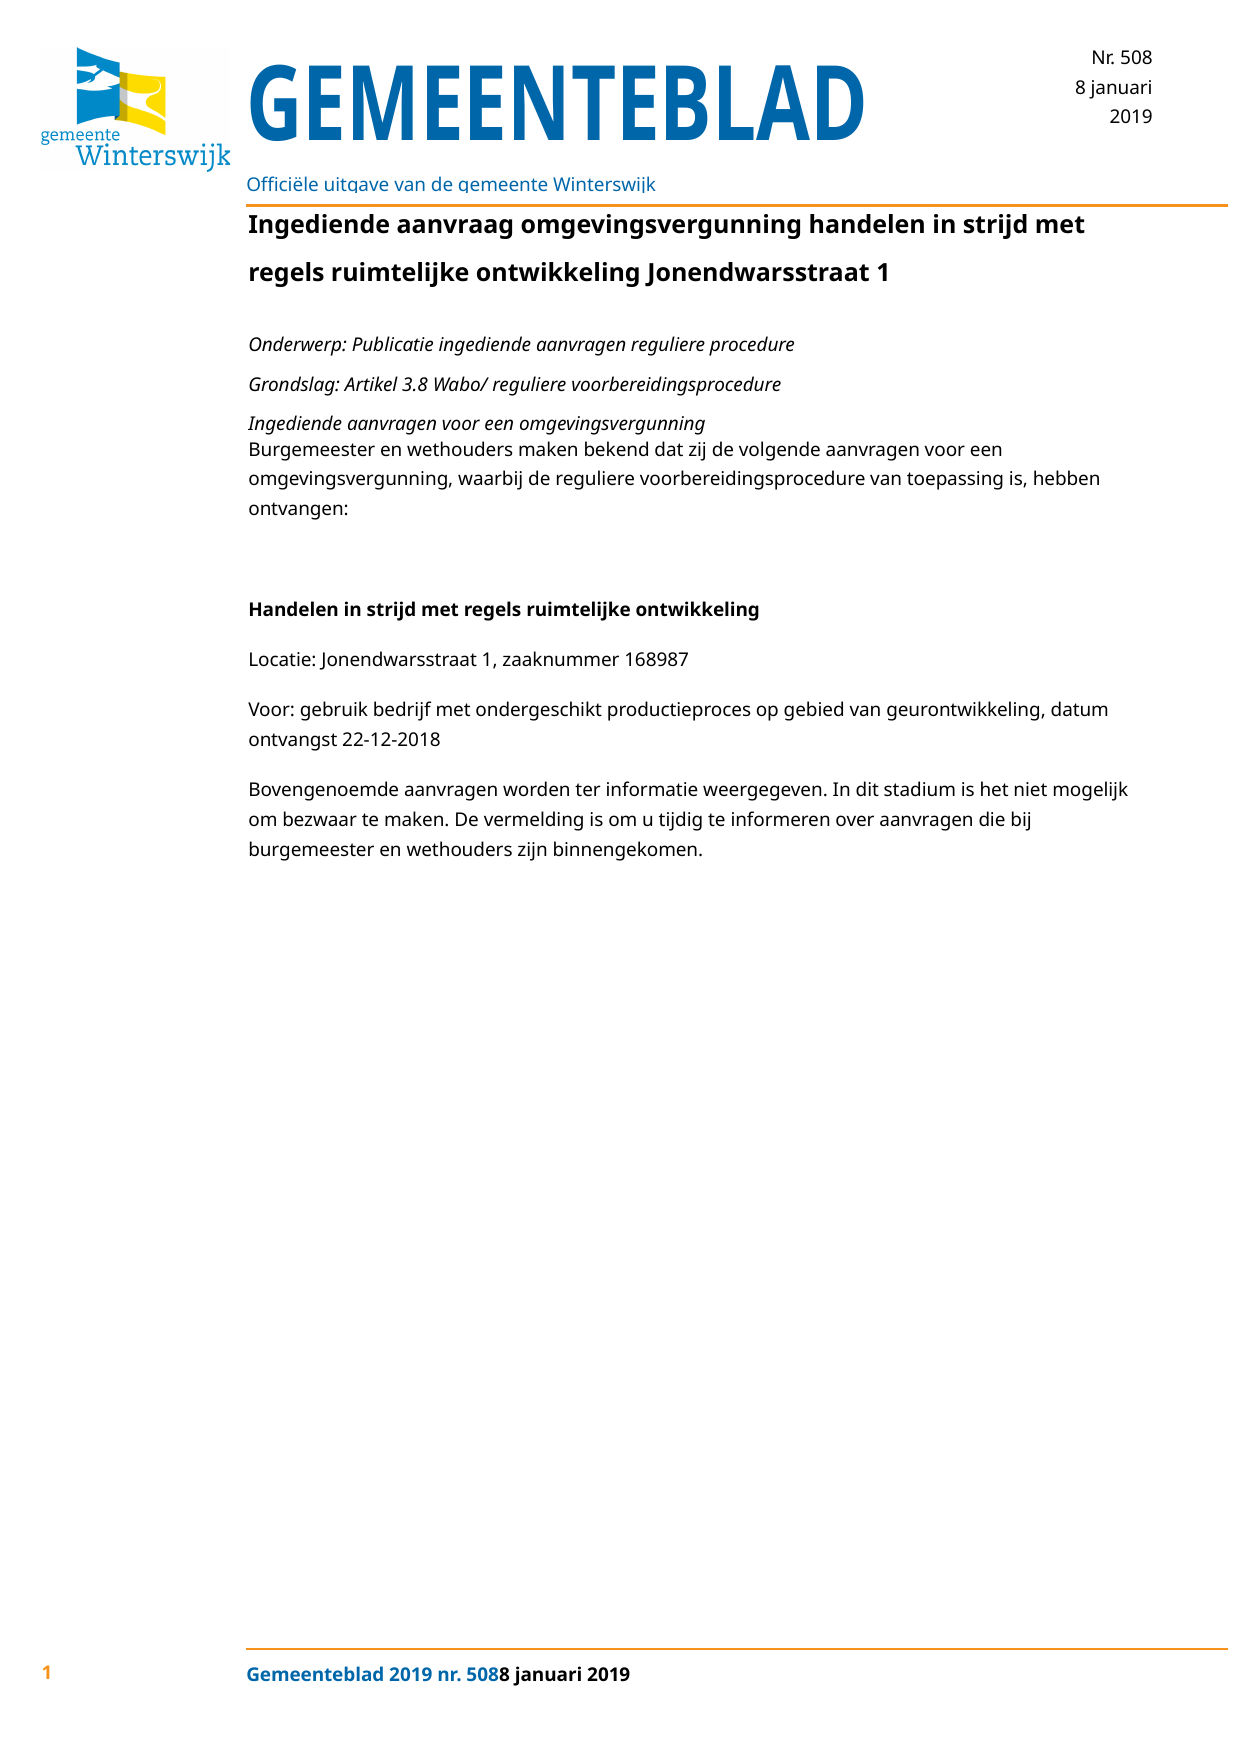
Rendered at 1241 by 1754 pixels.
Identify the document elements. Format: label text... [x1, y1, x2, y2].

text Voor: gebruik bedrijf met ondergeschikt productieproces op gebied van geurontwikkeling, datum ontvangst 22-12-2018 [248, 697, 1152, 752]
text Burgemeester en wethouders maken bekend dat zij de volgende aanvragen voor een omgevingsvergunning, waarbij de reguliere voorbereidingsprocedure van toepassing is, hebben ontvangen: [248, 436, 1152, 521]
text Bovengenoemde aanvragen worden ter informatie weergegeven. In dit stadium is het niet mogelijk om bezwaar te maken. De vermelding is om u tijdig te informeren over aanvragen die bij burgemeester en wethouders zijn binnengekomen. [248, 777, 1152, 861]
text Onderwerp: Publicatie ingediende aanvragen reguliere procedure [248, 331, 1152, 357]
text Locatie: Jonendwarsstraat 1, zaaknummer 168987 [248, 646, 1152, 672]
picture [41, 47, 231, 172]
text Ingediende aanvragen voor een omgevingsvergunning [248, 410, 1152, 436]
text Ingediende aanvraag omgevingsvergunning handelen in strijd met regels ruimtelijke ontwikkeling Jonendwarsstraat 1 [248, 207, 1152, 288]
text Handelen in strijd met regels ruimtelijke ontwikkeling [248, 596, 1152, 621]
picture [225, 153, 231, 162]
text Grondslag: Artikel 3.8 Wabo/ reguliere voorbereidingsprocedure [248, 371, 1152, 396]
